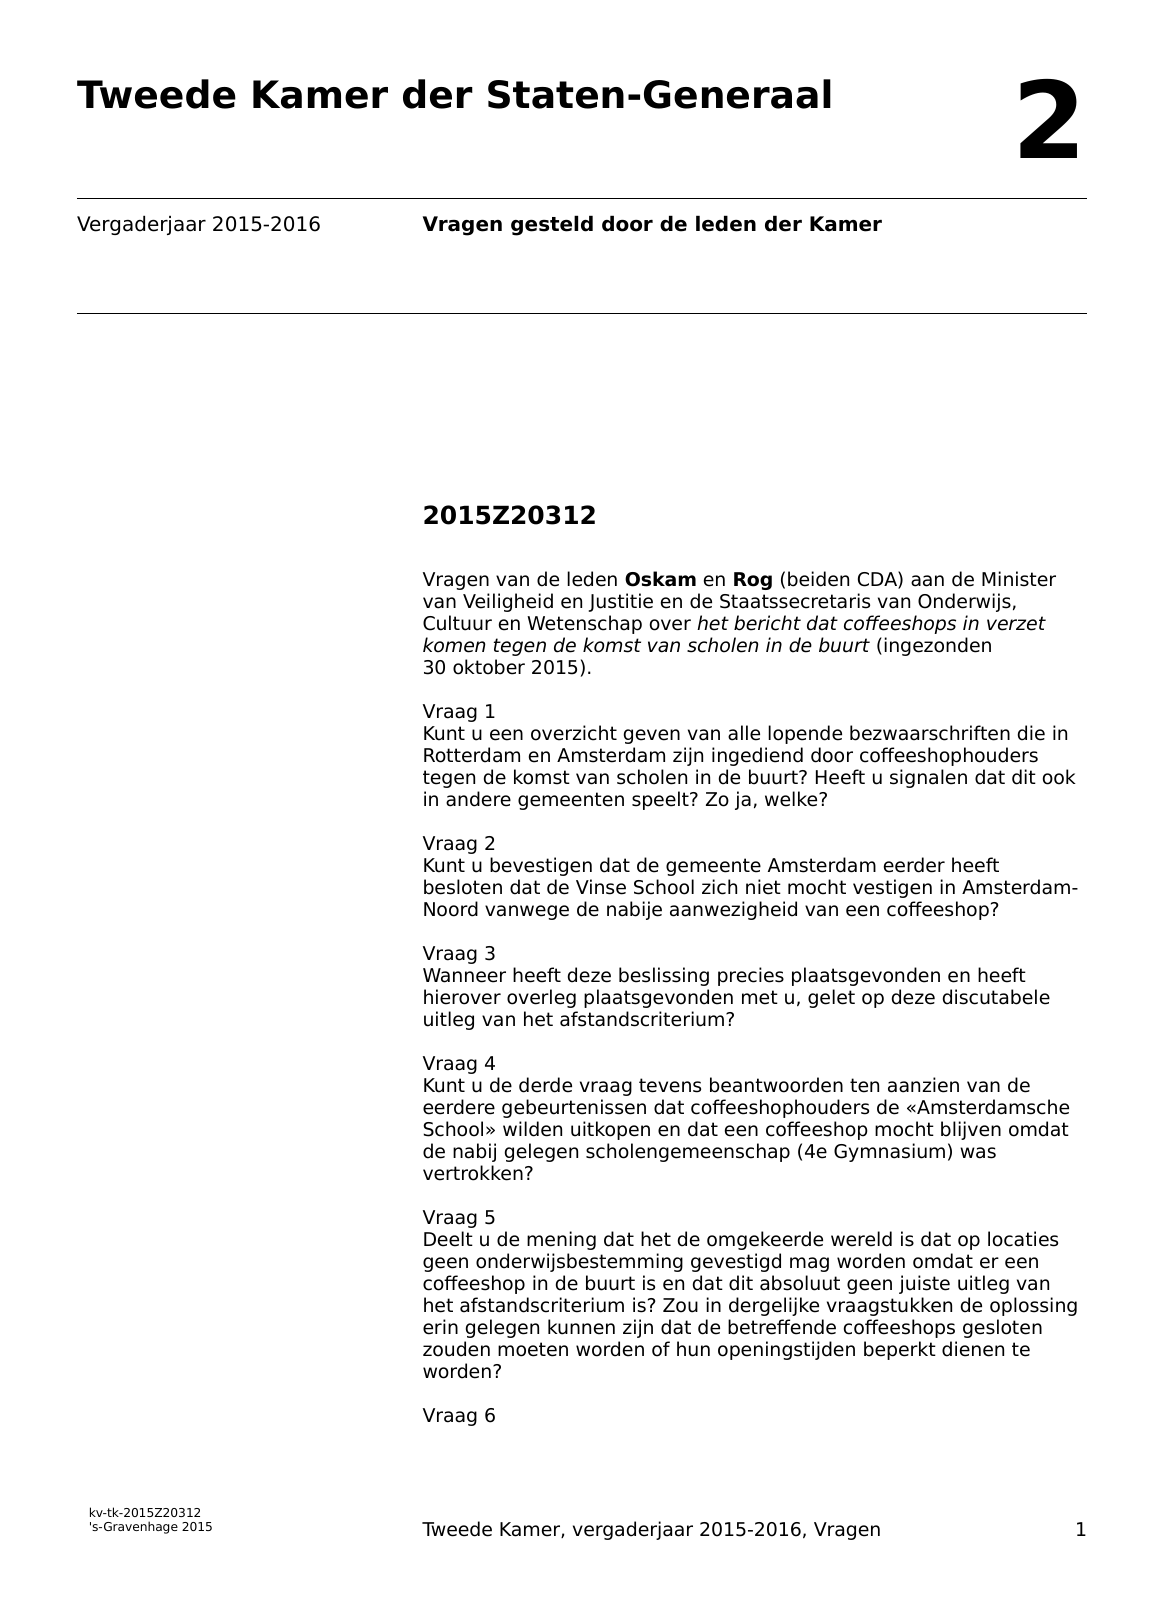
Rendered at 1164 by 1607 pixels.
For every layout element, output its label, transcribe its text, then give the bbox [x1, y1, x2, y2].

text Vraag 5 [422, 1207, 1087, 1229]
table_header Tweede Kamer der Staten-Generaal [77, 59, 886, 198]
text 2015Z20312 [422, 501, 1087, 531]
table_cell Vragen gesteld door de leden der Kamer [422, 199, 1087, 313]
text Vraag 6 [422, 1405, 1087, 1427]
table_cell Vergaderjaar 2015-2016 [77, 199, 422, 313]
text Vragen van de leden Oskam en Rog (beiden CDA) aan de Minister van Veiligheid en Justitie en de Staatssecretaris van Onderwijs, Cultuur en Wetenschap over het bericht dat coffeeshops in verzet komen tegen de komst van scholen in de buurt (ingezonden 30 oktober 2015). [422, 569, 1087, 679]
text Vraag 3 [422, 943, 1087, 965]
text Vraag 2 [422, 833, 1087, 855]
text Kunt u bevestigen dat de gemeente Amsterdam eerder heeft besloten dat de Vinse School zich niet mocht vestigen in Amsterdam-Noord vanwege de nabije aanwezigheid van een coffeeshop? [422, 855, 1087, 921]
text Kunt u een overzicht geven van alle lopende bezwaarschriften die in Rotterdam en Amsterdam zijn ingediend door coffeeshophouders tegen de komst van scholen in de buurt? Heeft u signalen dat dit ook in andere gemeenten speelt? Zo ja, welke? [422, 723, 1087, 811]
table_header 2 [886, 59, 1087, 198]
text Deelt u de mening dat het de omgekeerde wereld is dat op locaties geen onderwijsbestemming gevestigd mag worden omdat er een coffeeshop in de buurt is en dat dit absoluut geen juiste uitleg van het afstandscriterium is? Zou in dergelijke vraagstukken de oplossing erin gelegen kunnen zijn dat de betreffende coffeeshops gesloten zouden moeten worden of hun openingstijden beperkt dienen te worden? [422, 1229, 1087, 1383]
text kv-tk-2015Z20312 [88, 1506, 323, 1520]
text Wanneer heeft deze beslissing precies plaatsgevonden en heeft hierover overleg plaatsgevonden met u, gelet op deze discutabele uitleg van het afstandscriterium? [422, 965, 1087, 1031]
text Kunt u de derde vraag tevens beantwoorden ten aanzien van de eerdere gebeurtenissen dat coffeeshophouders de «Amsterdamsche School» wilden uitkopen en dat een coffeeshop mocht blijven omdat de nabij gelegen scholengemeenschap (4e Gymnasium) was vertrokken? [422, 1075, 1087, 1185]
text 's-Gravenhage 2015 [88, 1520, 323, 1534]
text Vraag 1 [422, 701, 1087, 723]
text Vraag 4 [422, 1053, 1087, 1075]
